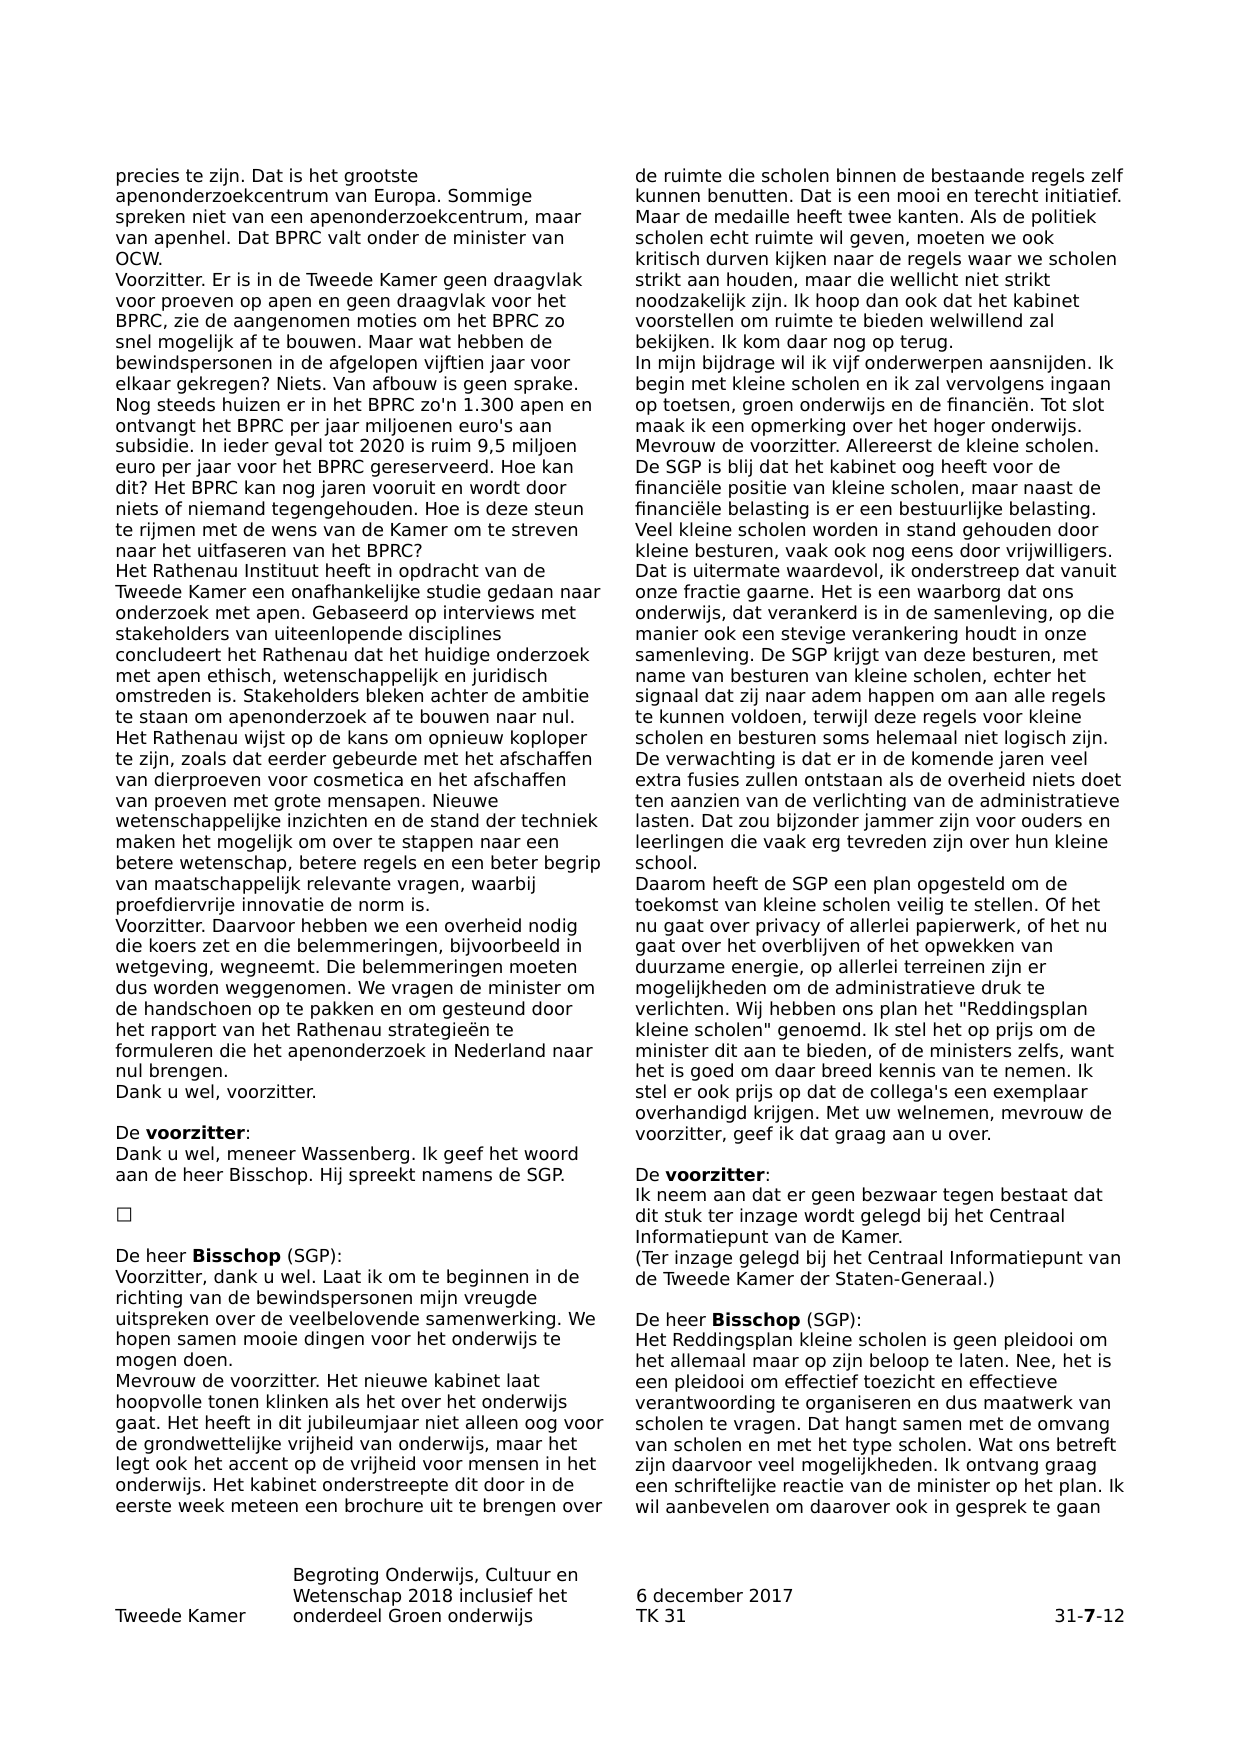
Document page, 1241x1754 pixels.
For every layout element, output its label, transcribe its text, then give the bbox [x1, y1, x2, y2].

text Het Reddingsplan kleine scholen is geen pleidooi om het allemaal maar op zijn beloop te laten. Nee, het is een pleidooi om effectief toezicht en effectieve verantwoording te organiseren en dus maatwerk van scholen te vragen. Dat hangt samen met de omvang van scholen en met het type scholen. Wat ons betreft zijn daarvoor veel mogelijkheden. Ik ontvang graag een schriftelijke reactie van de minister op het plan. Ik wil aanbevelen om daarover ook in gesprek te gaan [635, 1330, 1125, 1518]
text precies te zijn. Dat is het grootste apenonderzoekcentrum van Europa. Sommige spreken niet van een apenonderzoekcentrum, maar van apenhel. Dat BPRC valt onder de minister van OCW. [115, 165, 605, 269]
text Daarom heeft de SGP een plan opgesteld om de toekomst van kleine scholen veilig te stellen. Of het nu gaat over privacy of allerlei papierwerk, of het nu gaat over het overblijven of het opwekken van duurzame energie, op allerlei terreinen zijn er mogelijkheden om de administratieve druk te verlichten. Wij hebben ons plan het "Reddingsplan kleine scholen" genoemd. Ik stel het op prijs om de minister dit aan te bieden, of de ministers zelfs, want het is goed om daar breed kennis van te nemen. Ik stel er ook prijs op dat de collega's een exemplaar overhandigd krijgen. Met uw welnemen, mevrouw de voorzitter, geef ik dat graag aan u over. [635, 874, 1125, 1144]
text In mijn bijdrage wil ik vijf onderwerpen aansnijden. Ik begin met kleine scholen en ik zal vervolgens ingaan op toetsen, groen onderwijs en de financiën. Tot slot maak ik een opmerking over het hoger onderwijs. [635, 353, 1125, 436]
text Dank u wel, meneer Wassenberg. Ik geef het woord aan de heer Bisschop. Hij spreekt namens de SGP. [115, 1143, 605, 1185]
text (Ter inzage gelegd bij het Centraal Informatiepunt van de Tweede Kamer der Staten-Generaal.) [635, 1248, 1125, 1289]
text Voorzitter. Daarvoor hebben we een overheid nodig die koers zet en die belemmeringen, bijvoorbeeld in wetgeving, wegneemt. Die belemmeringen moeten dus worden weggenomen. We vragen de minister om de handschoen op te pakken en om gesteund door het rapport van het Rathenau strategieën te formuleren die het apenonderzoek in Nederland naar nul brengen. [115, 915, 605, 1082]
text Voorzitter, dank u wel. Laat ik om te beginnen in de richting van de bewindspersonen mijn vreugde uitspreken over de veelbelovende samenwerking. We hopen samen mooie dingen voor het onderwijs te mogen doen. [115, 1267, 605, 1371]
text ⬜ [115, 1205, 605, 1226]
text Ik neem aan dat er geen bezwaar tegen bestaat dat dit stuk ter inzage wordt gelegd bij het Centraal Informatiepunt van de Kamer. [635, 1185, 1125, 1248]
text Mevrouw de voorzitter. Allereerst de kleine scholen. De SGP is blij dat het kabinet oog heeft voor de financiële positie van kleine scholen, maar naast de financiële belasting is er een bestuurlijke belasting. Veel kleine scholen worden in stand gehouden door kleine besturen, vaak ook nog eens door vrijwilligers. Dat is uitermate waardevol, ik onderstreep dat vanuit onze fractie gaarne. Het is een waarborg dat ons onderwijs, dat verankerd is in de samenleving, op die manier ook een stevige verankering houdt in onze samenleving. De SGP krijgt van deze besturen, met name van besturen van kleine scholen, echter het signaal dat zij naar adem happen om aan alle regels te kunnen voldoen, terwijl deze regels voor kleine scholen en besturen soms helemaal niet logisch zijn. De verwachting is dat er in de komende jaren veel extra fusies zullen ontstaan als de overheid niets doet ten aanzien van de verlichting van de administratieve lasten. Dat zou bijzonder jammer zijn voor ouders en leerlingen die vaak erg tevreden zijn over hun kleine school. [635, 436, 1125, 874]
text De voorzitter: [115, 1123, 605, 1143]
text De heer Bisschop (SGP): [115, 1246, 605, 1267]
text Mevrouw de voorzitter. Het nieuwe kabinet laat hoopvolle tonen klinken als het over het onderwijs gaat. Het heeft in dit jubileumjaar niet alleen oog voor de grondwettelijke vrijheid van onderwijs, maar het legt ook het accent op de vrijheid voor mensen in het onderwijs. Het kabinet onderstreepte dit door in de eerste week meteen een brochure uit te brengen over [115, 1371, 605, 1517]
text Dank u wel, voorzitter. [115, 1082, 605, 1103]
text de ruimte die scholen binnen de bestaande regels zelf kunnen benutten. Dat is een mooi en terecht initiatief. Maar de medaille heeft twee kanten. Als de politiek scholen echt ruimte wil geven, moeten we ook kritisch durven kijken naar de regels waar we scholen strikt aan houden, maar die wellicht niet strikt noodzakelijk zijn. Ik hoop dan ook dat het kabinet voorstellen om ruimte te bieden welwillend zal bekijken. Ik kom daar nog op terug. [635, 165, 1125, 353]
text Voorzitter. Er is in de Tweede Kamer geen draagvlak voor proeven op apen en geen draagvlak voor het BPRC, zie de aangenomen moties om het BPRC zo snel mogelijk af te bouwen. Maar wat hebben de bewindspersonen in de afgelopen vijftien jaar voor elkaar gekregen? Niets. Van afbouw is geen sprake. Nog steeds huizen er in het BPRC zo'n 1.300 apen en ontvangt het BPRC per jaar miljoenen euro's aan subsidie. In ieder geval tot 2020 is ruim 9,5 miljoen euro per jaar voor het BPRC gereserveerd. Hoe kan dit? Het BPRC kan nog jaren vooruit en wordt door niets of niemand tegengehouden. Hoe is deze steun te rijmen met de wens van de Kamer om te streven naar het uitfaseren van het BPRC? [115, 269, 605, 561]
text Het Rathenau Instituut heeft in opdracht van de Tweede Kamer een onafhankelijke studie gedaan naar onderzoek met apen. Gebaseerd op interviews met stakeholders van uiteenlopende disciplines concludeert het Rathenau dat het huidige onderzoek met apen ethisch, wetenschappelijk en juridisch omstreden is. Stakeholders bleken achter de ambitie te staan om apenonderzoek af te bouwen naar nul. Het Rathenau wijst op de kans om opnieuw koploper te zijn, zoals dat eerder gebeurde met het afschaffen van dierproeven voor cosmetica en het afschaffen van proeven met grote mensapen. Nieuwe wetenschappelijke inzichten en de stand der techniek maken het mogelijk om over te stappen naar een betere wetenschap, betere regels en een beter begrip van maatschappelijk relevante vragen, waarbij proefdiervrije innovatie de norm is. [115, 561, 605, 915]
text De voorzitter: [635, 1164, 1125, 1185]
text De heer Bisschop (SGP): [635, 1309, 1125, 1330]
